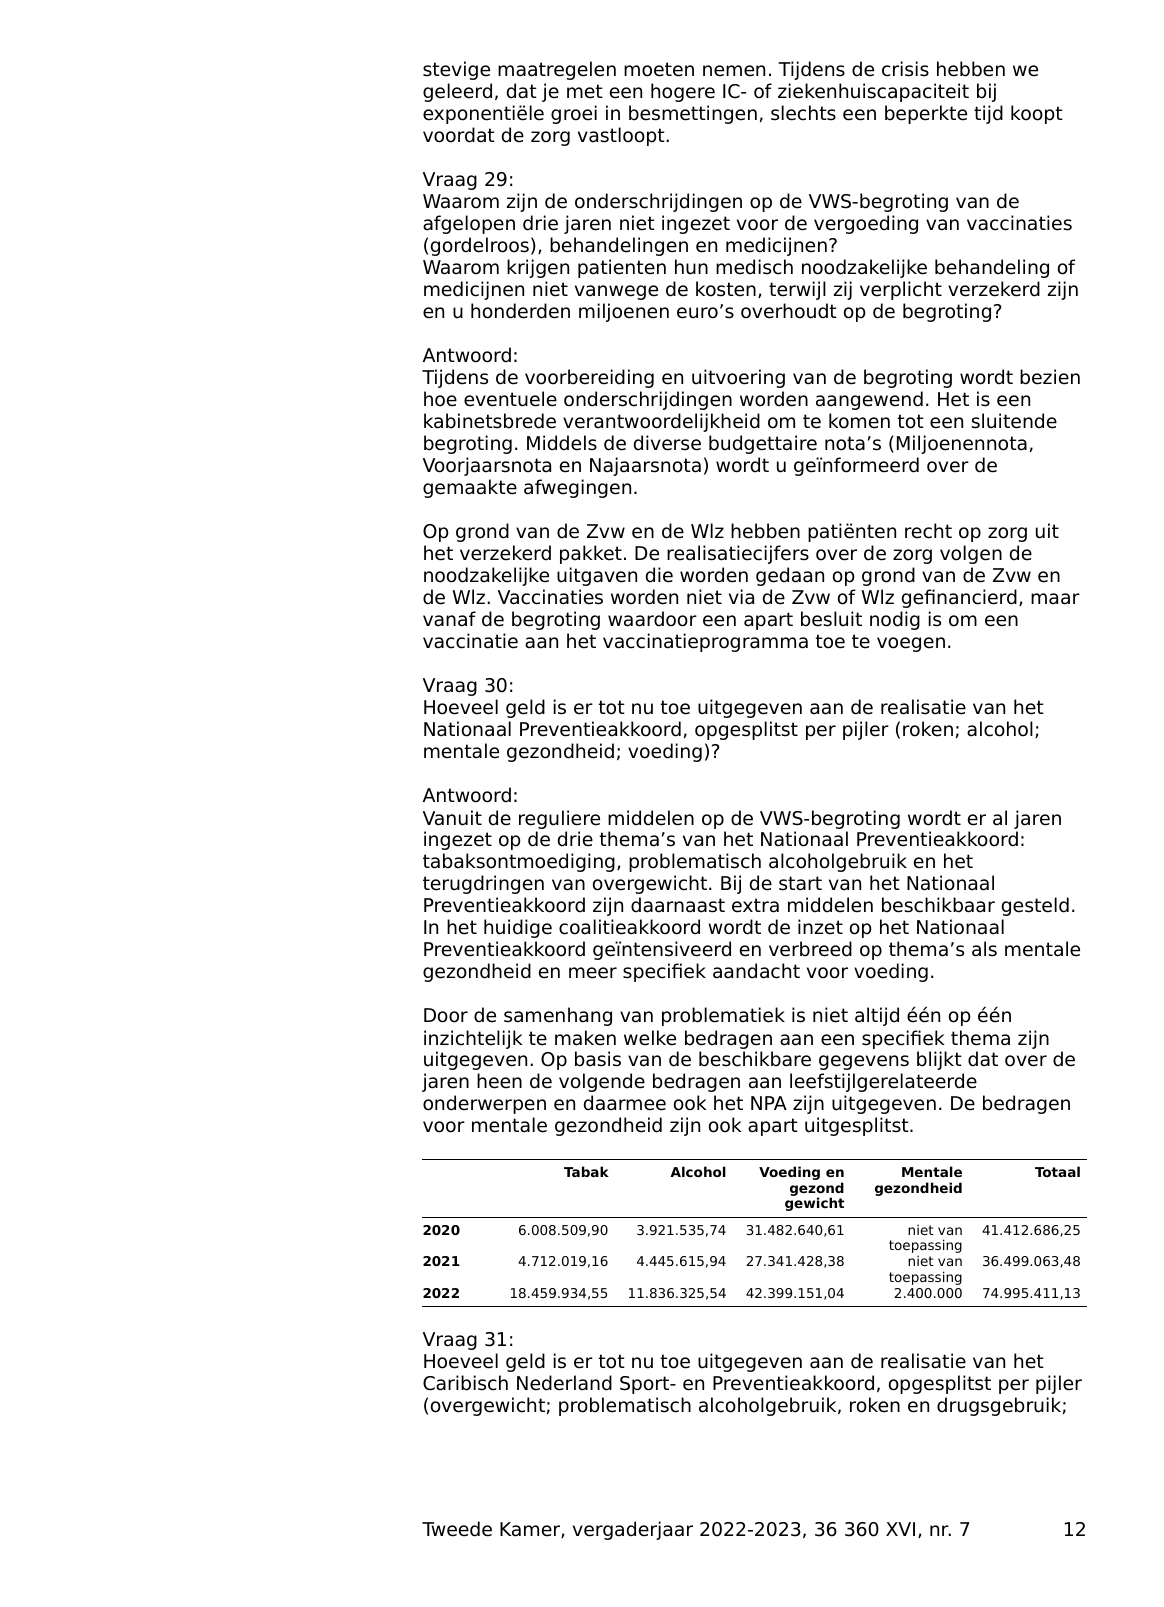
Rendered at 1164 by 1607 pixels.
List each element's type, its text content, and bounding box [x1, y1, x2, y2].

text Vraag 30: [422, 675, 1087, 697]
table_cell 18.459.934,55 [496, 1285, 614, 1306]
text Vanuit de reguliere middelen op de VWS-begroting wordt er al jaren ingezet op de drie thema’s van het Nationaal Preventieakkoord: tabaksontmoediging, problematisch alcoholgebruik en het terugdringen van overgewicht. Bij de start van het Nationaal Preventieakkoord zijn daarnaast extra middelen beschikbaar gesteld. In het huidige coalitieakkoord wordt de inzet op het Nationaal Preventieakkoord geïntensiveerd en verbreed op thema’s als mentale gezondheid en meer specifiek aandacht voor voeding. [422, 807, 1087, 983]
text stevige maatregelen moeten nemen. Tijdens de crisis hebben we geleerd, dat je met een hogere IC- of ziekenhuiscapaciteit bij exponentiële groei in besmettingen, slechts een beperkte tijd koopt voordat de zorg vastloopt. [422, 59, 1087, 147]
table_header Voeding en gezond gewicht [732, 1160, 850, 1217]
table_cell 74.995.411,13 [969, 1285, 1087, 1306]
table_cell 42.399.151,04 [732, 1285, 850, 1306]
table_header Mentale gezondheid [850, 1160, 968, 1217]
table_header Tabak [496, 1160, 614, 1217]
table_cell 4.712.019,16 [496, 1254, 614, 1285]
table_cell 36.499.063,48 [969, 1254, 1087, 1285]
table_cell 2.400.000 [850, 1285, 968, 1306]
table_cell 3.921.535,74 [614, 1218, 732, 1254]
table_header Totaal [969, 1160, 1087, 1217]
text Hoeveel geld is er tot nu toe uitgegeven aan de realisatie van het Nationaal Preventieakkoord, opgesplitst per pijler (roken; alcohol; mentale gezondheid; voeding)? [422, 697, 1087, 763]
table_cell niet van toepassing [850, 1254, 968, 1285]
text Door de samenhang van problematiek is niet altijd één op één inzichtelijk te maken welke bedragen aan een specifiek thema zijn uitgegeven. Op basis van de beschikbare gegevens blijkt dat over de jaren heen de volgende bedragen aan leefstijlgerelateerde onderwerpen en daarmee ook het NPA zijn uitgegeven. De bedragen voor mentale gezondheid zijn ook apart uitgesplitst. [422, 1005, 1087, 1137]
text Waarom zijn de onderschrijdingen op de VWS-begroting van de afgelopen drie jaren niet ingezet voor de vergoeding van vaccinaties (gordelroos), behandelingen en medicijnen? [422, 191, 1087, 257]
table_cell 41.412.686,25 [969, 1218, 1087, 1254]
table_cell 2021 [422, 1254, 496, 1285]
text Vraag 31: [422, 1329, 1087, 1351]
text Hoeveel geld is er tot nu toe uitgegeven aan de realisatie van het Caribisch Nederland Sport- en Preventieakkoord, opgesplitst per pijler (overgewicht; problematisch alcoholgebruik, roken en drugsgebruik; [422, 1351, 1087, 1417]
table_header Alcohol [614, 1160, 732, 1217]
table_cell 31.482.640,61 [732, 1218, 850, 1254]
text Tijdens de voorbereiding en uitvoering van de begroting wordt bezien hoe eventuele onderschrijdingen worden aangewend. Het is een kabinetsbrede verantwoordelijkheid om te komen tot een sluitende begroting. Middels de diverse budgettaire nota’s (Miljoenennota, Voorjaarsnota en Najaarsnota) wordt u geïnformeerd over de gemaakte afwegingen. [422, 367, 1087, 499]
table_cell niet van toepassing [850, 1218, 968, 1254]
table_header [422, 1160, 496, 1217]
table_cell 2022 [422, 1285, 496, 1306]
text Op grond van de Zvw en de Wlz hebben patiënten recht op zorg uit het verzekerd pakket. De realisatiecijfers over de zorg volgen de noodzakelijke uitgaven die worden gedaan op grond van de Zvw en de Wlz. Vaccinaties worden niet via de Zvw of Wlz gefinancierd, maar vanaf de begroting waardoor een apart besluit nodig is om een vaccinatie aan het vaccinatieprogramma toe te voegen. [422, 521, 1087, 653]
text Vraag 29: [422, 169, 1087, 191]
table_cell 6.008.509,90 [496, 1218, 614, 1254]
text Waarom krijgen patienten hun medisch noodzakelijke behandeling of medicijnen niet vanwege de kosten, terwijl zij verplicht verzekerd zijn en u honderden miljoenen euro’s overhoudt op de begroting? [422, 257, 1087, 323]
table_cell 11.836.325,54 [614, 1285, 732, 1306]
table_cell 4.445.615,94 [614, 1254, 732, 1285]
table_cell 2020 [422, 1218, 496, 1254]
table_cell 27.341.428,38 [732, 1254, 850, 1285]
text Antwoord: [422, 345, 1087, 367]
text Antwoord: [422, 785, 1087, 807]
